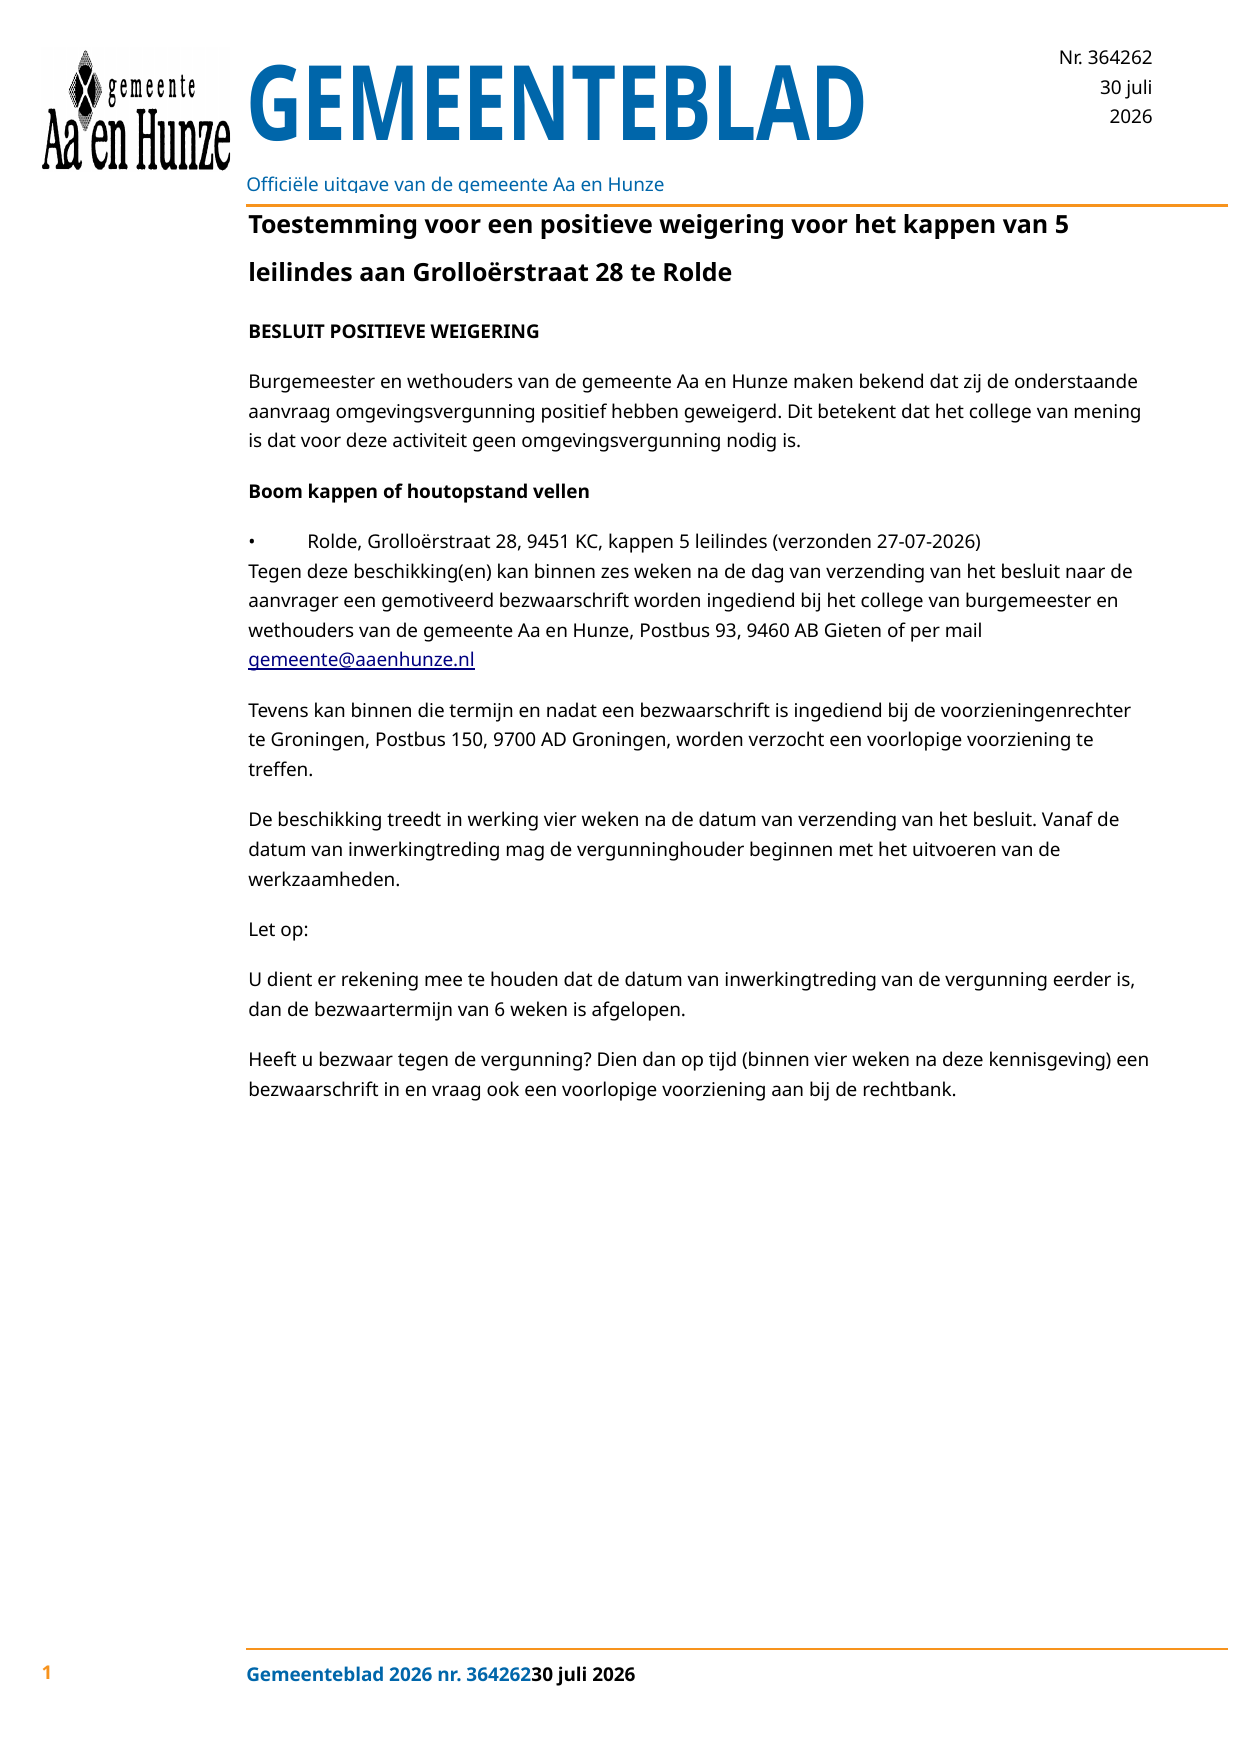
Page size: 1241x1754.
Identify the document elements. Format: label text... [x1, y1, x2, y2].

text Tegen deze beschikking(en) kan binnen zes weken na de dag van verzending van het besluit naar de aanvrager een gemotiveerd bezwaarschrift worden ingediend bij het college van burgemeester en wethouders van de gemeente Aa en Hunze, Postbus 93, 9460 AB Gieten of per mail gemeente@aaenhunze.nl [248, 558, 1152, 672]
text BESLUIT POSITIEVE WEIGERING [248, 318, 1152, 344]
text De beschikking treedt in werking vier weken na de datum van verzending van het besluit. Vanaf de datum van inwerkingtreding mag de vergunninghouder beginnen met het uitvoeren van de werkzaamheden. [248, 807, 1152, 892]
text Boom kappen of houtopstand vellen [248, 478, 1152, 504]
text Heeft u bezwaar tegen de vergunning? Dien dan op tijd (binnen vier weken na deze kennisgeving) een bezwaarschrift in en vraag ook een voorlopige voorziening aan bij de rechtbank. [248, 1047, 1152, 1102]
list Rolde, Grolloërstraat 28, 9451 KC, kappen 5 leilindes (verzonden 27-07-2026) [248, 528, 1152, 554]
text Tevens kan binnen die termijn en nadat een bezwaarschrift is ingediend bij de voorzieningenrechter te Groningen, Postbus 150, 9700 AD Groningen, worden verzocht een voorlopige voorziening te treffen. [248, 697, 1152, 782]
text U dient er rekening mee te houden dat de datum van inwerkingtreding van de vergunning eerder is, dan de bezwaartermijn van 6 weken is afgelopen. [248, 967, 1152, 1022]
text Toestemming voor een positieve weigering voor het kappen van 5 leilindes aan Grolloërstraat 28 te Rolde [248, 207, 1152, 288]
picture [41, 47, 231, 172]
text Let op: [248, 916, 1152, 942]
text Burgemeester en wethouders van de gemeente Aa en Hunze maken bekend dat zij de onderstaande aanvraag omgevingsvergunning positief hebben geweigerd. Dit betekent dat het college van mening is dat voor deze activiteit geen omgevingsvergunning nodig is. [248, 368, 1152, 453]
